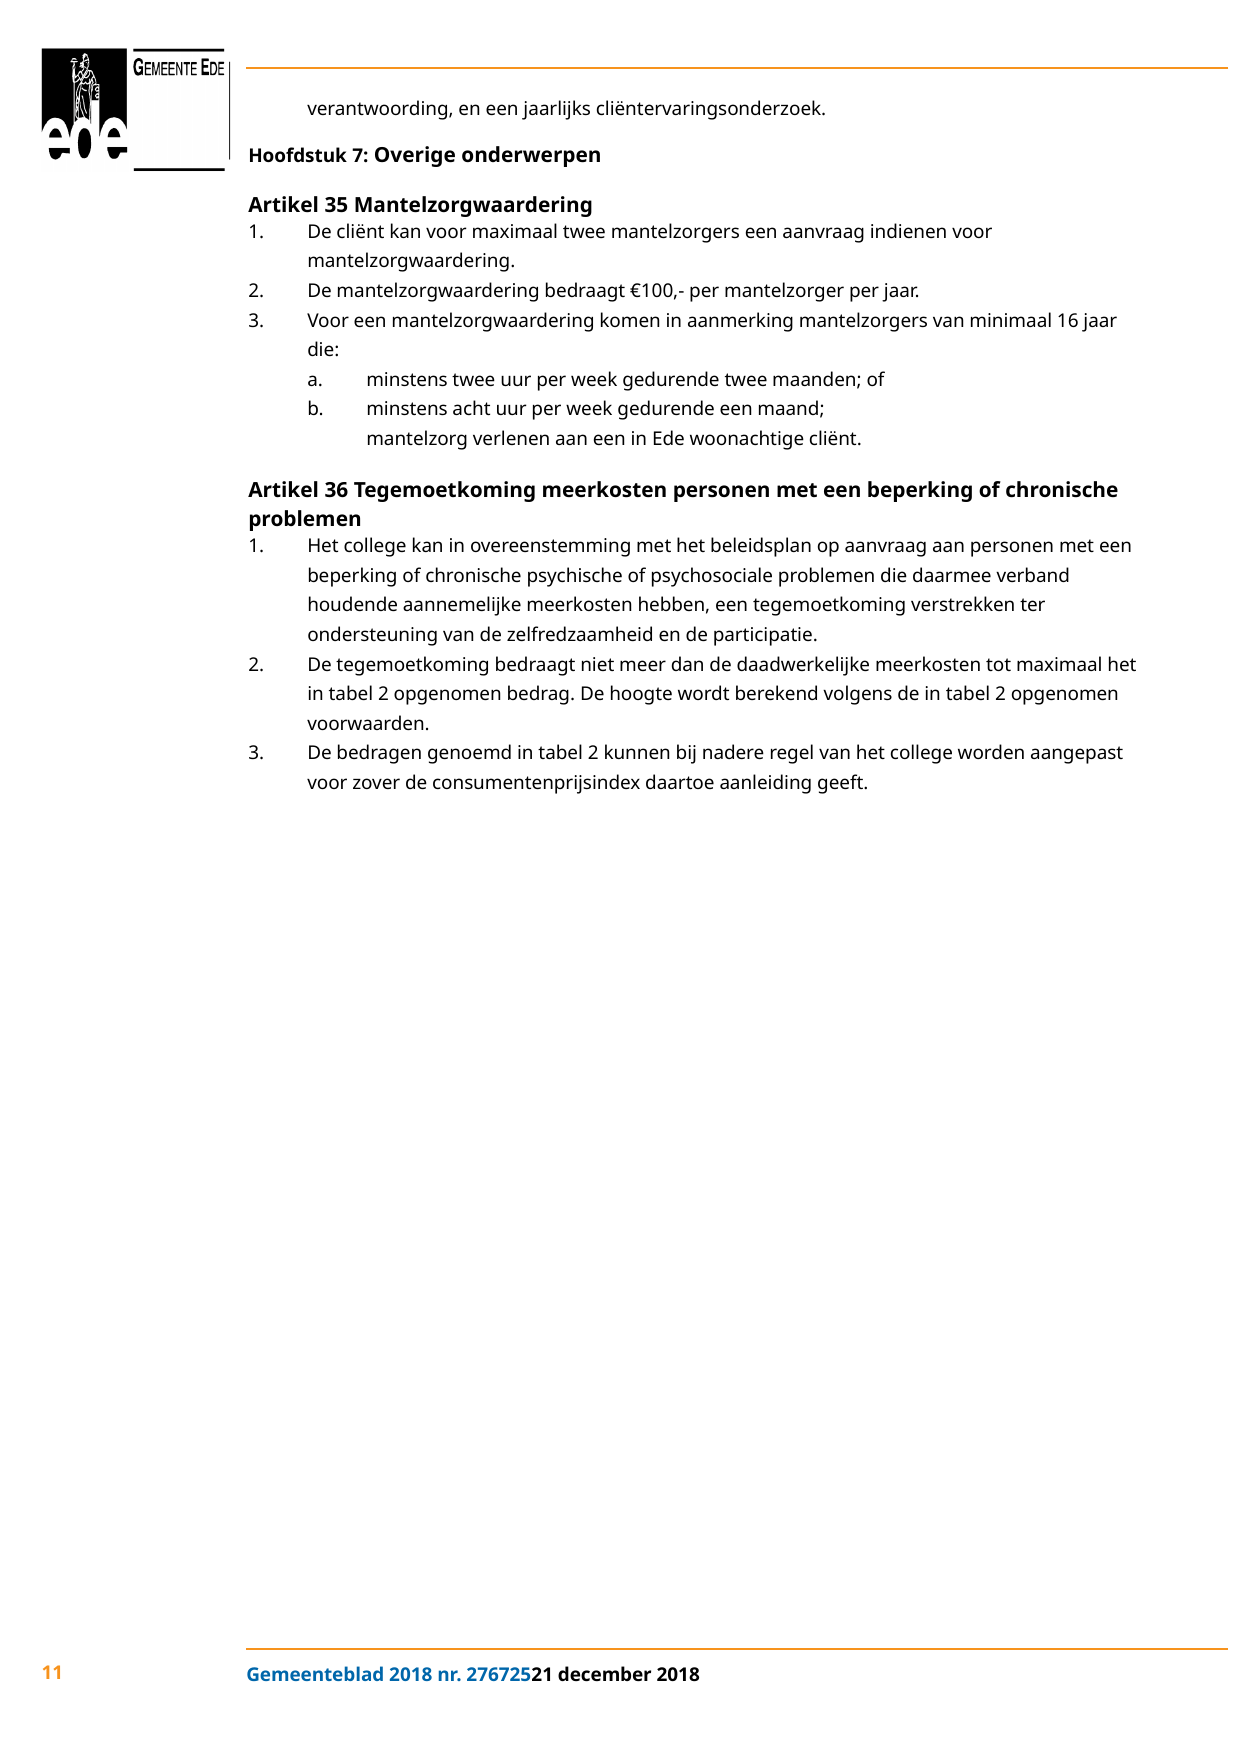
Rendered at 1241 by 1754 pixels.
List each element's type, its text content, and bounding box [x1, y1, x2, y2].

list De bedragen genoemd in tabel 2 kunnen bij nadere regel van het college worden aangepast voor zover de consumentenprijsindex daartoe aanleiding geeft. [248, 739, 1152, 795]
list Voor een mantelzorgwaardering komen in aanmerking mantelzorgers van minimaal 16 jaar die: [248, 307, 1152, 362]
list minstens acht uur per week gedurende een maand; [307, 396, 1152, 421]
list minstens twee uur per week gedurende twee maanden; of [307, 366, 1152, 392]
list De cliënt kan voor maximaal twee mantelzorgers een aanvraag indienen voor mantelzorgwaardering. [248, 218, 1152, 273]
list De tegemoetkoming bedraagt niet meer dan de daadwerkelijke meerkosten tot maximaal het in tabel 2 opgenomen bedrag. De hoogte wordt berekend volgens de in tabel 2 opgenomen voorwaarden. [248, 651, 1152, 736]
text Artikel 36 Tegemoetkoming meerkosten personen met een beperking of chronische problemen [248, 476, 1152, 532]
list Het college kan in overeenstemming met het beleidsplan op aanvraag aan personen met een beperking of chronische psychische of psychosociale problemen die daarmee verband houdende aannemelijke meerkosten hebben, een tegemoetkoming verstrekken ter ondersteuning van de zelfredzaamheid en de participatie. [248, 532, 1152, 647]
text Artikel 35 Mantelzorgwaardering [248, 190, 1152, 218]
list verantwoording, en een jaarlijks cliëntervaringsonderzoek. [248, 95, 1152, 121]
text Hoofdstuk 7: Overige onderwerpen [248, 140, 1152, 169]
list De mantelzorgwaardering bedraagt €100,- per mantelzorger per jaar. [248, 277, 1152, 303]
picture [41, 47, 231, 172]
list mantelzorg verlenen aan een in Ede woonachtige cliënt. [307, 425, 1152, 451]
